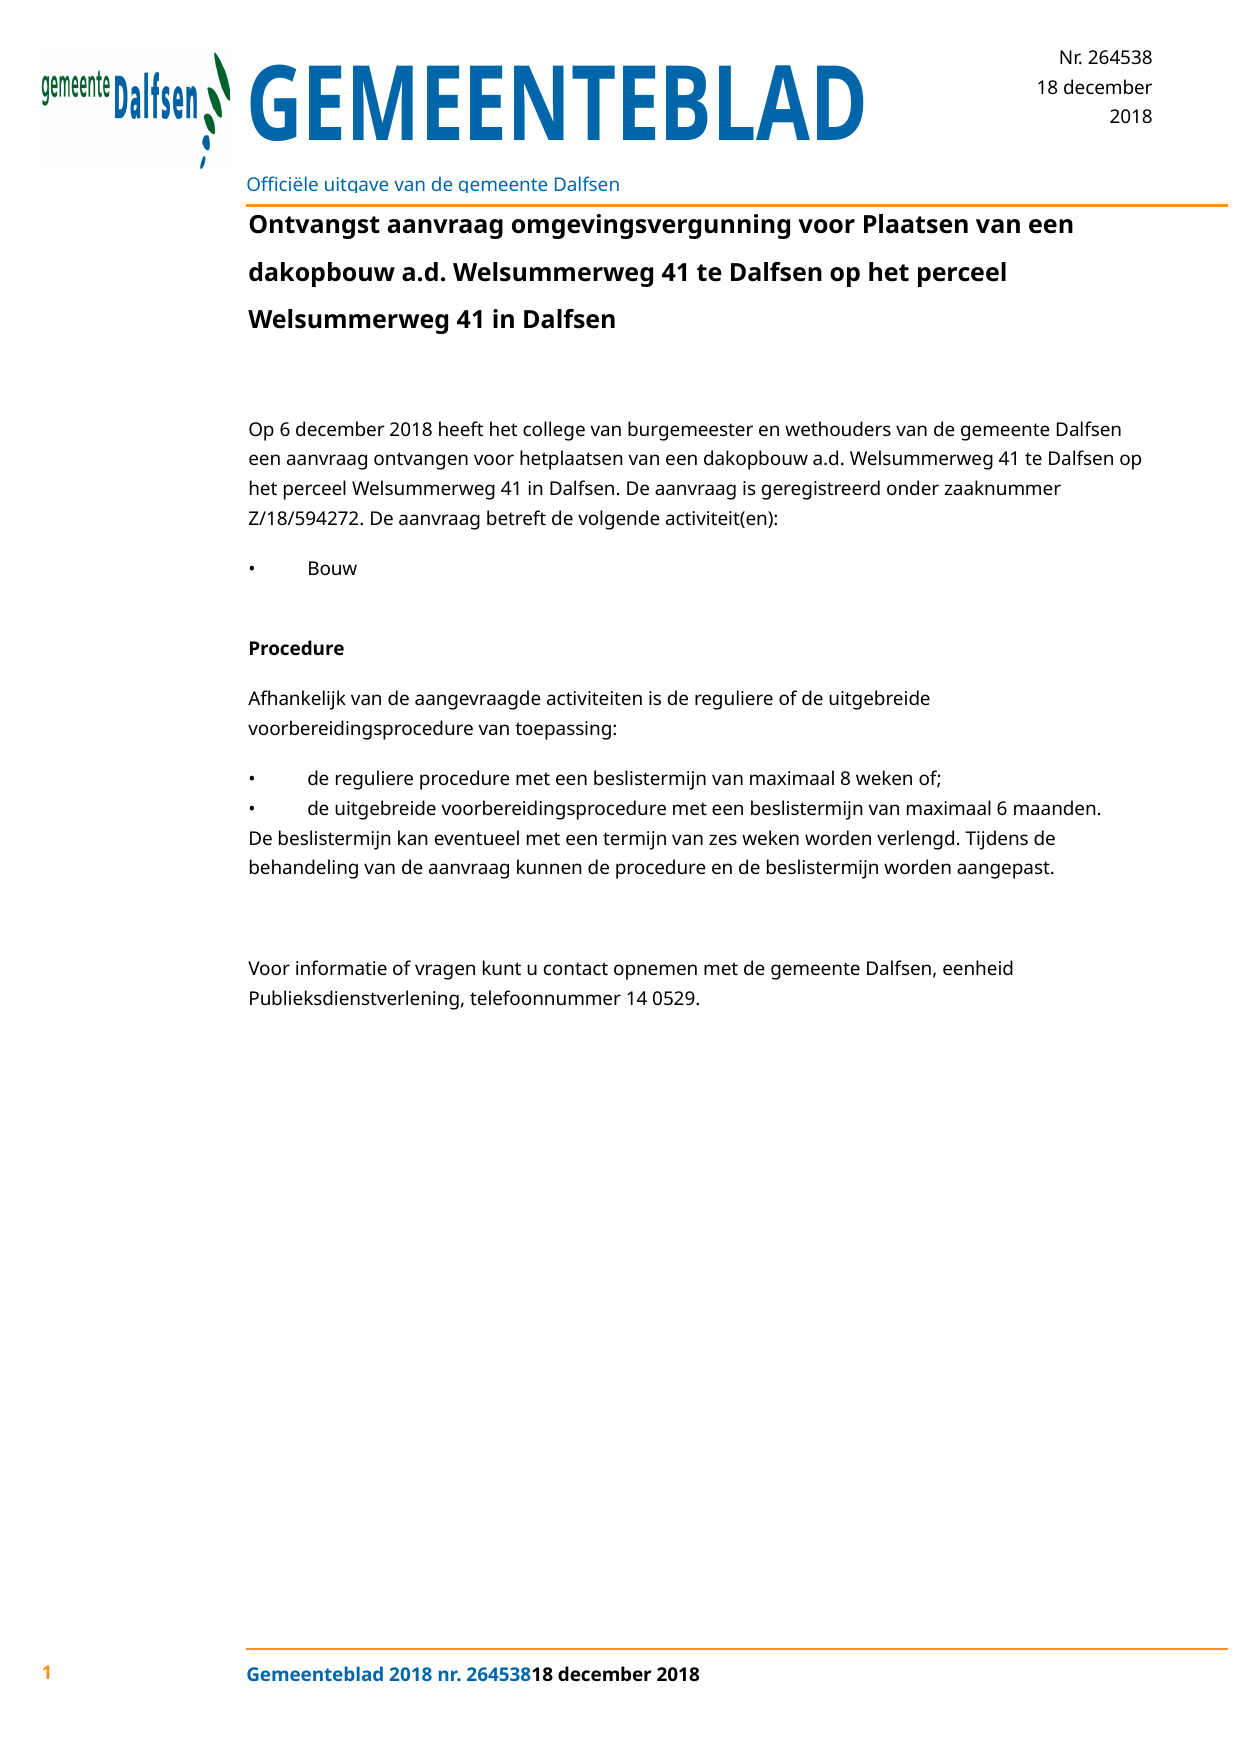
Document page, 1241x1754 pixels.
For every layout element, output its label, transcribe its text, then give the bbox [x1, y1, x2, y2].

text De beslistermijn kan eventueel met een termijn van zes weken worden verlengd. Tijdens de behandeling van de aanvraag kunnen de procedure en de beslistermijn worden aangepast. [248, 825, 1152, 880]
text Voor informatie of vragen kunt u contact opnemen met de gemeente Dalfsen, eenheid Publieksdienstverlening, telefoonnummer 14 0529. [248, 955, 1152, 1010]
text Afhankelijk van de aangevraagde activiteiten is de reguliere of de uitgebreide voorbereidingsprocedure van toepassing: [248, 686, 1152, 741]
text Procedure [248, 635, 1152, 661]
list Bouw [248, 555, 1152, 581]
picture [41, 47, 231, 172]
text Ontvangst aanvraag omgevingsvergunning voor Plaatsen van een dakopbouw a.d. Welsummerweg 41 te Dalfsen op het perceel Welsummerweg 41 in Dalfsen [248, 207, 1152, 336]
text Op 6 december 2018 heeft het college van burgemeester en wethouders van de gemeente Dalfsen een aanvraag ontvangen voor hetplaatsen van een dakopbouw a.d. Welsummerweg 41 te Dalfsen op het perceel Welsummerweg 41 in Dalfsen. De aanvraag is geregistreerd onder zaaknummer Z/18/594272. De aanvraag betreft de volgende activiteit(en): [248, 416, 1152, 530]
list de uitgebreide voorbereidingsprocedure met een beslistermijn van maximaal 6 maanden. [248, 795, 1152, 821]
list de reguliere procedure met een beslistermijn van maximaal 8 weken of; [248, 766, 1152, 791]
